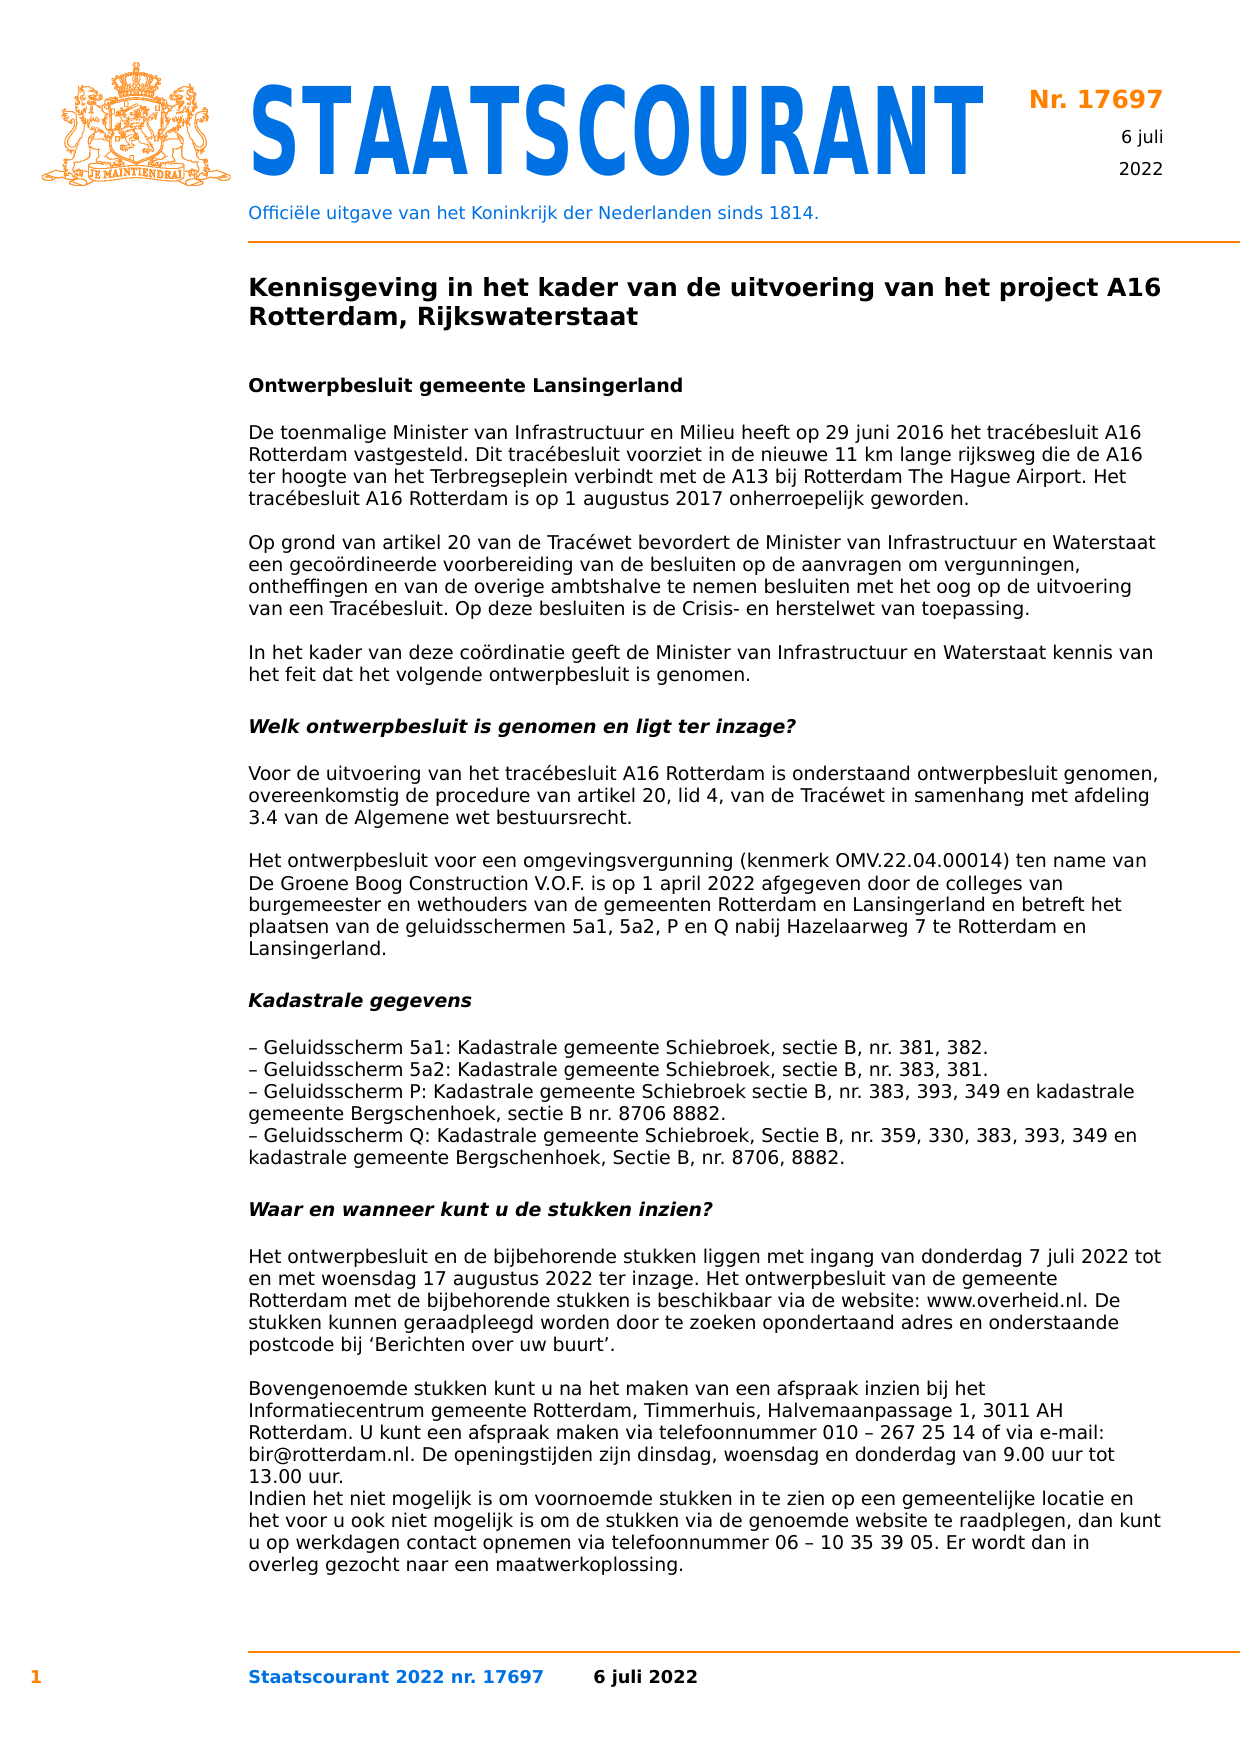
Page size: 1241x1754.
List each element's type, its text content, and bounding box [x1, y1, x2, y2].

picture [41, 62, 231, 186]
text De toenmalige Minister van Infrastructuur en Milieu heeft op 29 juni 2016 het tracébesluit A16 Rotterdam vastgesteld. Dit tracébesluit voorziet in de nieuwe 11 km lange rijksweg die de A16 ter hoogte van het Terbregseplein verbindt met de A13 bij Rotterdam The Hague Airport. Het tracébesluit A16 Rotterdam is op 1 augustus 2017 onherroepelijk geworden. [248, 422, 1163, 510]
subtitle Ontwerpbesluit gemeente Lansingerland [248, 375, 1163, 397]
subtitle Waar en wanneer kunt u de stukken inzien? [248, 1199, 1163, 1221]
table_cell Officiële uitgave van het Koninkrijk der Nederlanden sinds 1814. [248, 203, 1240, 241]
table_header STAATSCOURANT [248, 62, 998, 203]
text Op grond van artikel 20 van de Tracéwet bevordert de Minister van Infrastructuur en Waterstaat een gecoördineerde voorbereiding van de besluiten op de aanvragen om vergunningen, ontheffingen en van de overige ambtshalve te nemen besluiten met het oog op de uitvoering van een Tracébesluit. Op deze besluiten is de Crisis- en herstelwet van toepassing. [248, 532, 1163, 620]
text In het kader van deze coördinatie geeft de Minister van Infra­structuur en Waterstaat kennis van het feit dat het volgende ontwerpbesluit is genomen. [248, 642, 1163, 686]
text Bovengenoemde stukken kunt u na het maken van een afspraak inzien bij het Informatiecentrum gemeente Rotterdam, Timmer­huis, Halvemaanpassage 1, 3011 AH Rotterdam. U kunt een afspraak maken via telefoonnummer 010 – 267 25 14 of via e-mail: bir@rotterdam.nl. De openingstijden zijn dinsdag, woensdag en donderdag van 9.00 uur tot 13.00 uur. [248, 1378, 1163, 1488]
text – Geluidsscherm 5a2: Kadastrale gemeente Schiebroek, sectie B, nr. 383, 381. [248, 1059, 1163, 1081]
table_header Nr. 17697 [998, 62, 1240, 121]
text Het ontwerpbesluit en de bijbehorende stukken liggen met ingang van donderdag 7 juli 2022 tot en met woensdag 17 augustus 2022 ter inzage. Het ontwerpbesluit van de gemeente Rotterdam met de bijbehorende stukken is beschikbaar via de website: www.overheid.nl. De stukken kunnen geraadpleegd worden door te zoeken opondertaand adres en onderstaande postcode bij ‘Berichten over uw buurt’. [248, 1246, 1163, 1356]
subtitle Kennisgeving in het kader van de uitvoering van het project A16 Rotterdam, Rijkswaterstaat [248, 273, 1163, 331]
table_cell 6 juli [998, 121, 1240, 153]
text – Geluidsscherm Q: Kadastrale gemeente Schiebroek, Sectie B, nr. 359, 330, 383, 393, 349 en kadastrale gemeente Bergschenhoek, Sectie B, nr. 8706, 8882. [248, 1125, 1163, 1169]
text Indien het niet mogelijk is om voornoemde stukken in te zien op een gemeentelijke locatie en het voor u ook niet mogelijk is om de stukken via de genoemde website te raadplegen, dan kunt u op werkdagen contact opnemen via telefoonnummer 06 – 10 35 39 05. Er wordt dan in overleg gezocht naar een maatwerkoplossing. [248, 1488, 1163, 1576]
text – Geluidsscherm P: Kadastrale gemeente Schiebroek sectie B, nr. 383, 393, 349 en kadastrale gemeente Bergschenhoek, sectie B nr. 8706 8882. [248, 1081, 1163, 1125]
text – Geluidsscherm 5a1: Kadastrale gemeente Schiebroek, sectie B, nr. 381, 382. [248, 1037, 1163, 1059]
subtitle Welk ontwerpbesluit is genomen en ligt ter inzage? [248, 716, 1163, 738]
table_header [25, 62, 248, 241]
text Het ontwerpbesluit voor een omgevingsvergunning (kenmerk OMV.22.04.00014) ten name van De Groene Boog Construction V.O.F. is op 1 april 2022 afgegeven door de colleges van burgemeester en wethouders van de gemeenten Rotterdam en Lansinger­land en betreft het plaatsen van de geluidsschermen 5a1, 5a2, P en Q nabij Hazelaarweg 7 te Rotterdam en Lansingerland. [248, 850, 1163, 960]
text Voor de uitvoering van het tracébesluit A16 Rotterdam is onderstaand ontwerpbesluit genomen, overeenkomstig de procedure van artikel 20, lid 4, van de Tracéwet in samenhang met afdeling 3.4 van de Algemene wet bestuursrecht. [248, 763, 1163, 828]
table_cell 2022 [998, 153, 1240, 203]
subtitle Kadastrale gegevens [248, 990, 1163, 1012]
